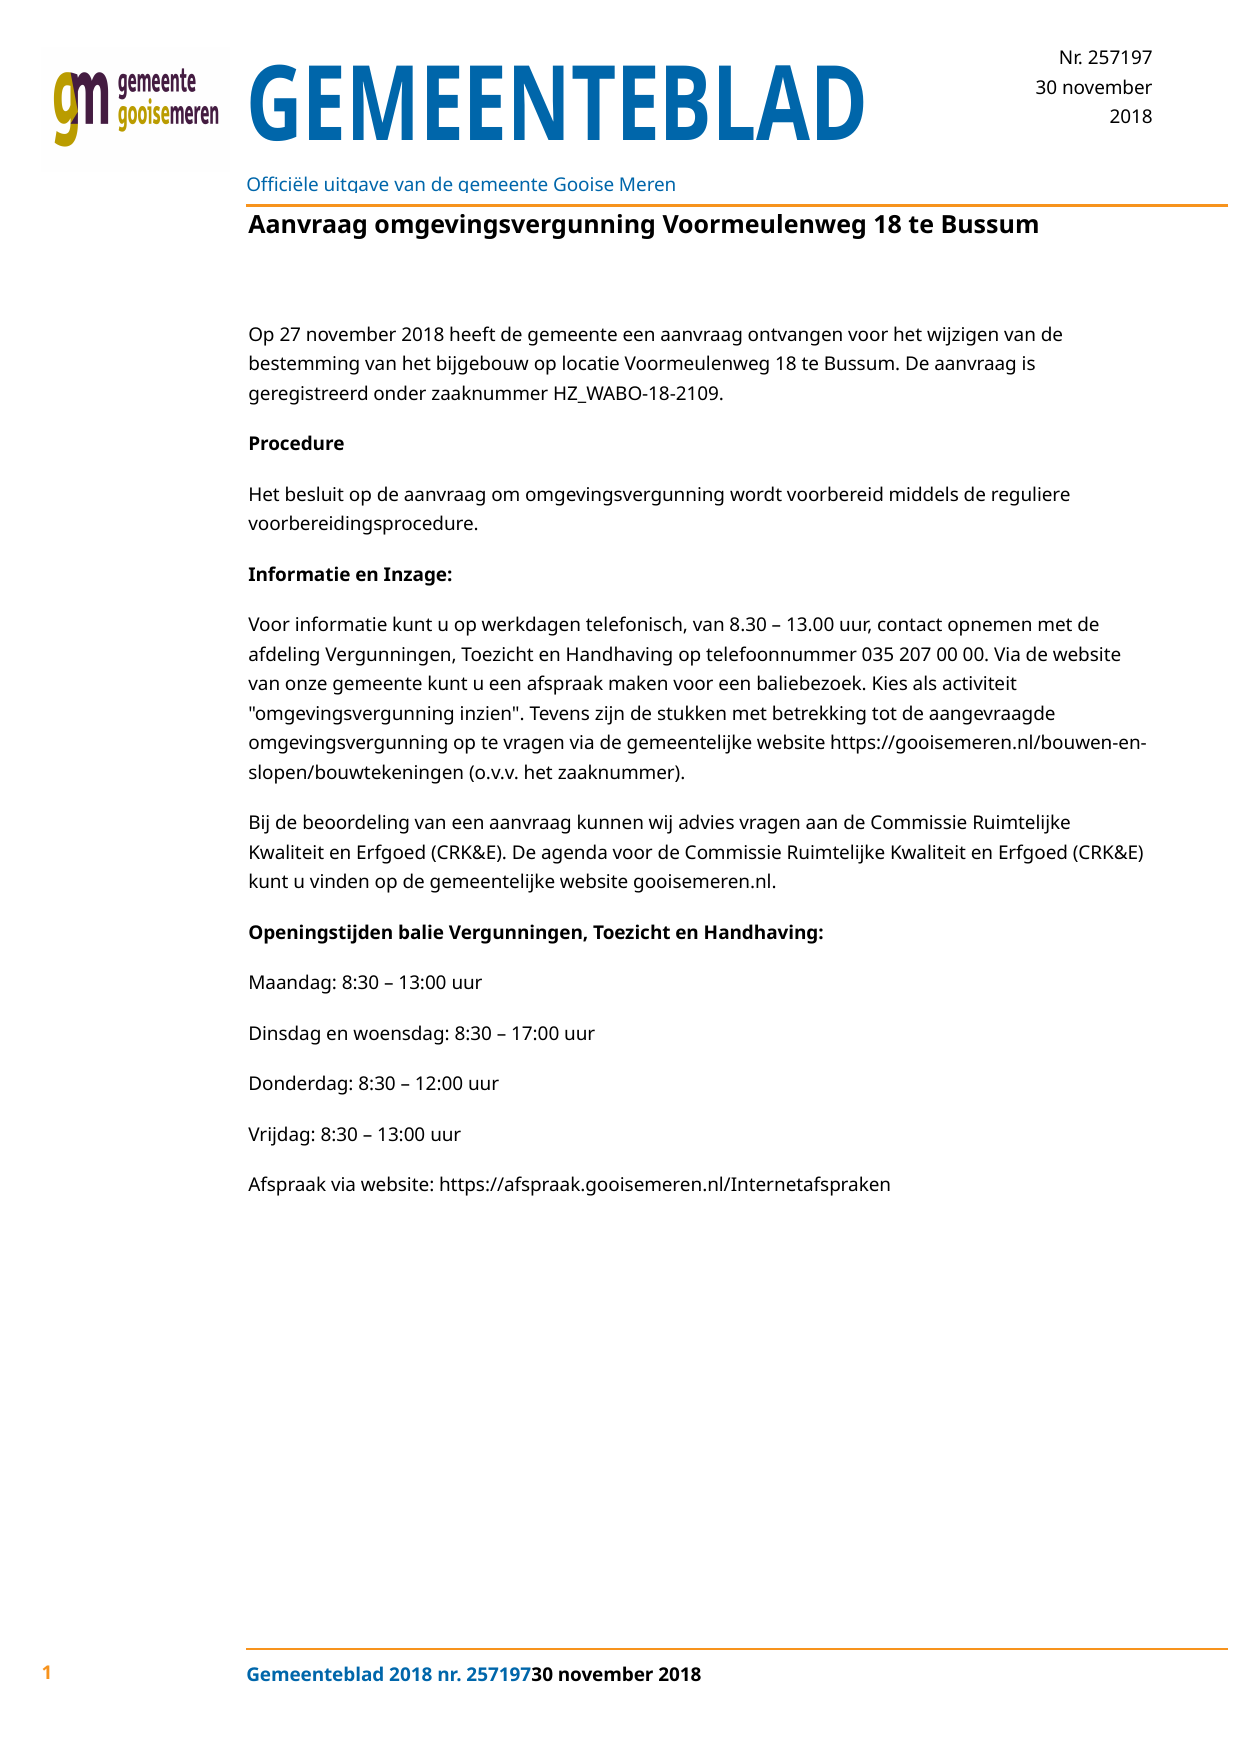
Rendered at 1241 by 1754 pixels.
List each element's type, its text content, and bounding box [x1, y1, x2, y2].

picture [41, 47, 231, 172]
text Openingstijden balie Vergunningen, Toezicht en Handhaving: [248, 919, 1152, 945]
text Op 27 november 2018 heeft de gemeente een aanvraag ontvangen voor het wijzigen van de bestemming van het bijgebouw op locatie Voormeulenweg 18 te Bussum. De aanvraag is geregistreerd onder zaaknummer HZ_WABO-18-2109. [248, 321, 1152, 406]
text Vrijdag: 8:30 – 13:00 uur [248, 1121, 1152, 1146]
text Afspraak via website: https://afspraak.gooisemeren.nl/Internetafspraken [248, 1171, 1152, 1197]
text Informatie en Inzage: [248, 561, 1152, 586]
text Procedure [248, 430, 1152, 456]
text Voor informatie kunt u op werkdagen telefonisch, van 8.30 – 13.00 uur, contact opnemen met de afdeling Vergunningen, Toezicht en Handhaving op telefoonnummer 035 207 00 00. Via de website van onze gemeente kunt u een afspraak maken voor een baliebezoek. Kies als activiteit "omgevingsvergunning inzien". Tevens zijn de stukken met betrekking tot de aangevraagde omgevingsvergunning op te vragen via de gemeentelijke website https://gooisemeren.nl/bouwen-en-slopen/bouwtekeningen (o.v.v. het zaaknummer). [248, 611, 1152, 785]
text Het besluit op de aanvraag om omgevingsvergunning wordt voorbereid middels de reguliere voorbereidingsprocedure. [248, 481, 1152, 536]
text Dinsdag en woensdag: 8:30 – 17:00 uur [248, 1020, 1152, 1046]
text Maandag: 8:30 – 13:00 uur [248, 969, 1152, 995]
text Donderdag: 8:30 – 12:00 uur [248, 1070, 1152, 1096]
text Aanvraag omgevingsvergunning Voormeulenweg 18 te Bussum [248, 207, 1152, 241]
text Bij de beoordeling van een aanvraag kunnen wij advies vragen aan de Commissie Ruimtelijke Kwaliteit en Erfgoed (CRK&E). De agenda voor de Commissie Ruimtelijke Kwaliteit en Erfgoed (CRK&E) kunt u vinden op de gemeentelijke website gooisemeren.nl. [248, 809, 1152, 894]
